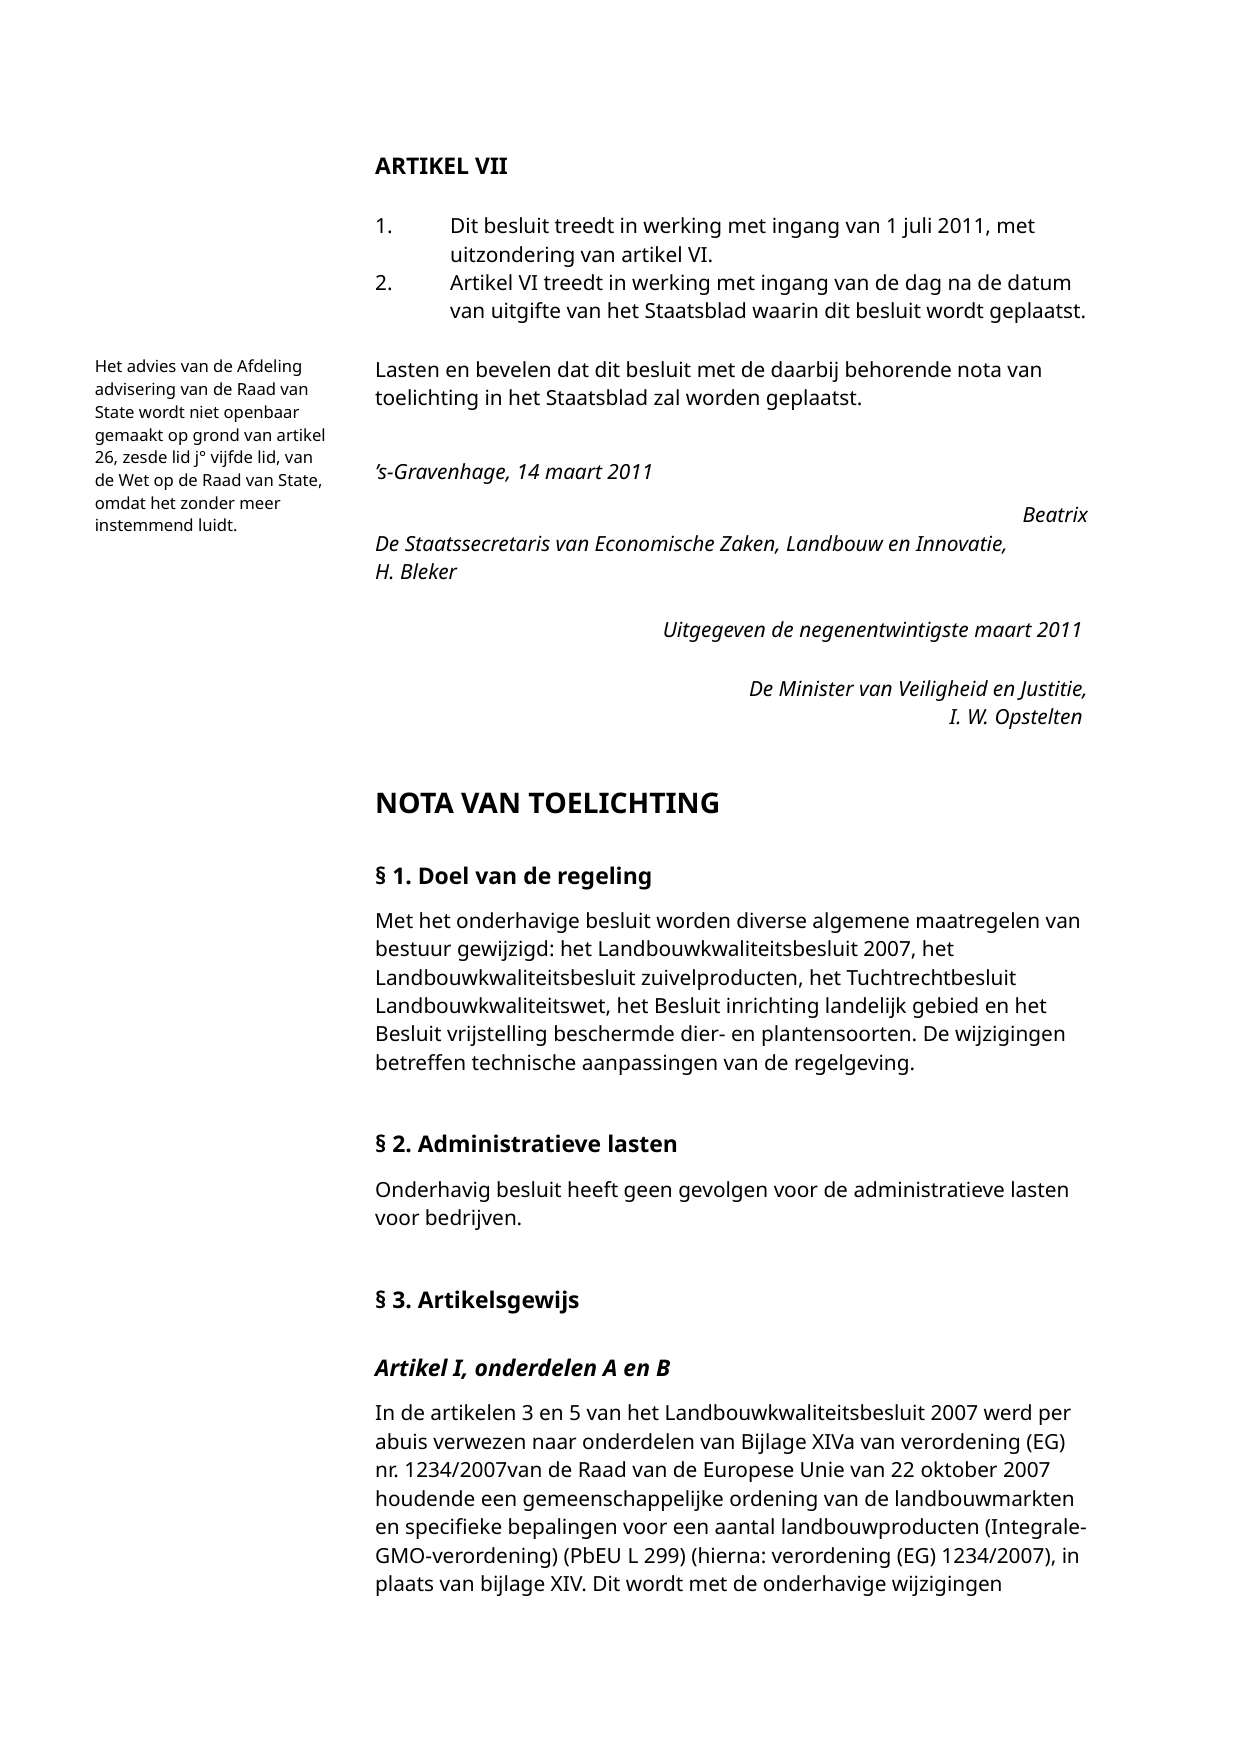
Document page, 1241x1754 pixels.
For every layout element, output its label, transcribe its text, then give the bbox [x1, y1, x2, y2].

subtitle Artikel I, onderdelen A en B [375, 1352, 1090, 1383]
text In de artikelen 3 en 5 van het Landbouwkwaliteitsbesluit 2007 werd per abuis verwezen naar onderdelen van Bijlage XIVa van verordening (EG) nr. 1234/2007van de Raad van de Europese Unie van 22 oktober 2007 houdende een gemeenschappelijke ordening van de landbouwmarkten en specifieke bepalingen voor een aantal landbouwproducten (Integrale-GMO-verordening) (PbEU L 299) (hierna: verordening (EG) 1234/2007), in plaats van bijlage XIV. Dit wordt met de onderhavige wijzigingen [375, 1398, 1090, 1598]
text Beatrix [375, 500, 1090, 529]
text De Minister van Veiligheid en Justitie, [375, 674, 1090, 702]
list Dit besluit treedt in werking met ingang van 1 juli 2011, met uitzondering van artikel VI. [375, 211, 1090, 268]
subtitle NOTA VAN TOELICHTING [375, 783, 1090, 822]
text H. Bleker [375, 557, 1090, 586]
text Het advies van de Afdeling advisering van de Raad van State wordt niet openbaar gemaakt op grond van artikel 26, zesde lid j° vijfde lid, van de Wet op de Raad van State, omdat het zonder meer instemmend luidt. [94, 355, 328, 537]
text I. W. Opstelten [375, 702, 1090, 731]
text Met het onderhavige besluit worden diverse algemene maatregelen van bestuur gewijzigd: het Landbouwkwaliteitsbesluit 2007, het Landbouwkwaliteitsbesluit zuivelproducten, het Tuchtrechtbesluit Landbouwkwaliteitswet, het Besluit inrichting landelijk gebied en het Besluit vrijstelling beschermde dier- en plantensoorten. De wijzigingen betreffen technische aanpassingen van de regelgeving. [375, 906, 1090, 1076]
subtitle § 1. Doel van de regeling [375, 859, 1090, 891]
subtitle ARTIKEL VII [375, 150, 1090, 181]
subtitle § 3. Artikelsgewijs [375, 1283, 1090, 1315]
text Lasten en bevelen dat dit besluit met de daarbij behorende nota van toelichting in het Staatsblad zal worden geplaatst. [375, 355, 1090, 412]
text ’s-Gravenhage, 14 maart 2011 [375, 457, 1090, 485]
text De Staatssecretaris van Economische Zaken, Landbouw en Innovatie, [375, 529, 1090, 557]
text Uitgegeven de negenentwintigste maart 2011 [375, 616, 1090, 644]
subtitle § 2. Administratieve lasten [375, 1128, 1090, 1160]
text Onderhavig besluit heeft geen gevolgen voor de administratieve lasten voor bedrijven. [375, 1175, 1090, 1232]
list Artikel VI treedt in werking met ingang van de dag na de datum van uitgifte van het Staatsblad waarin dit besluit wordt geplaatst. [375, 268, 1090, 325]
